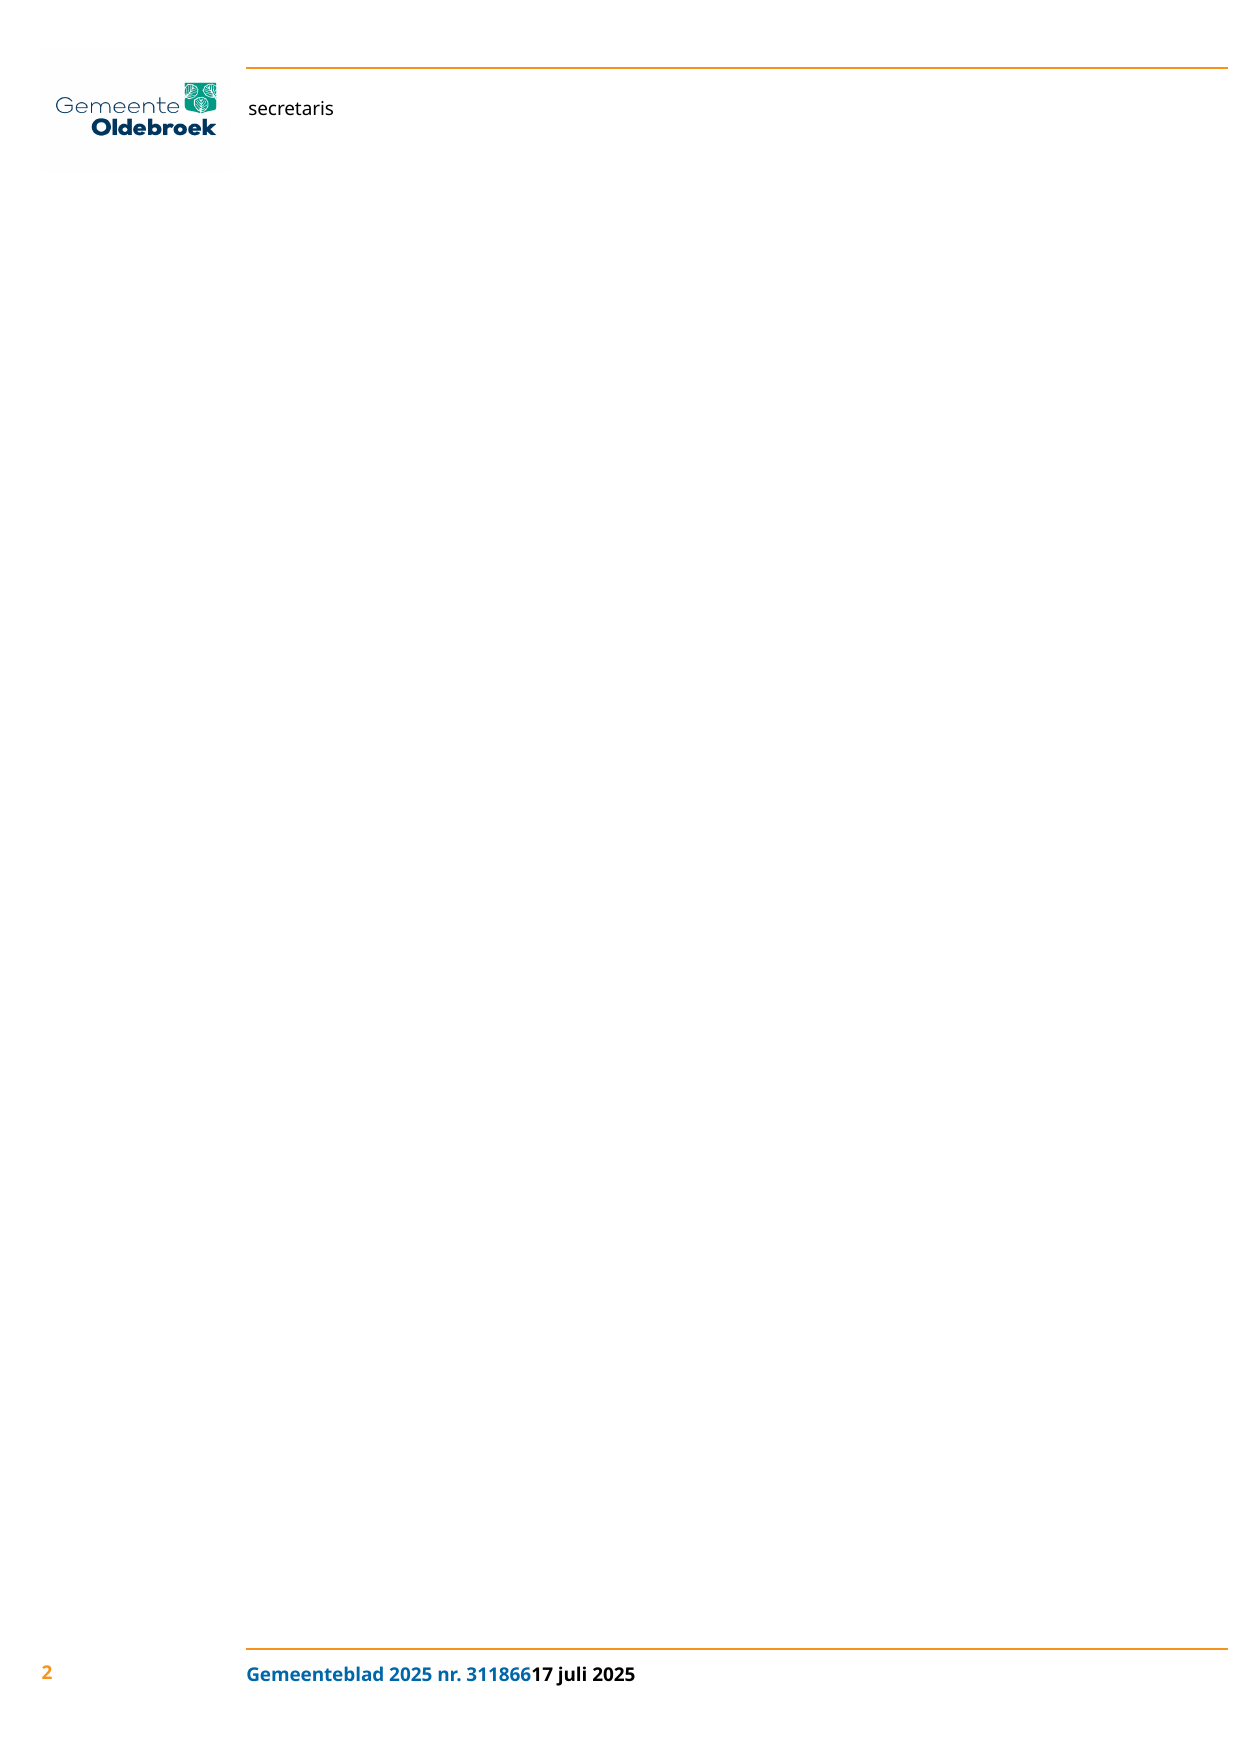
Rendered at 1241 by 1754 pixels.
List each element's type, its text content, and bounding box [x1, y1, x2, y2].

text secretaris [248, 95, 1152, 121]
picture [41, 47, 231, 172]
